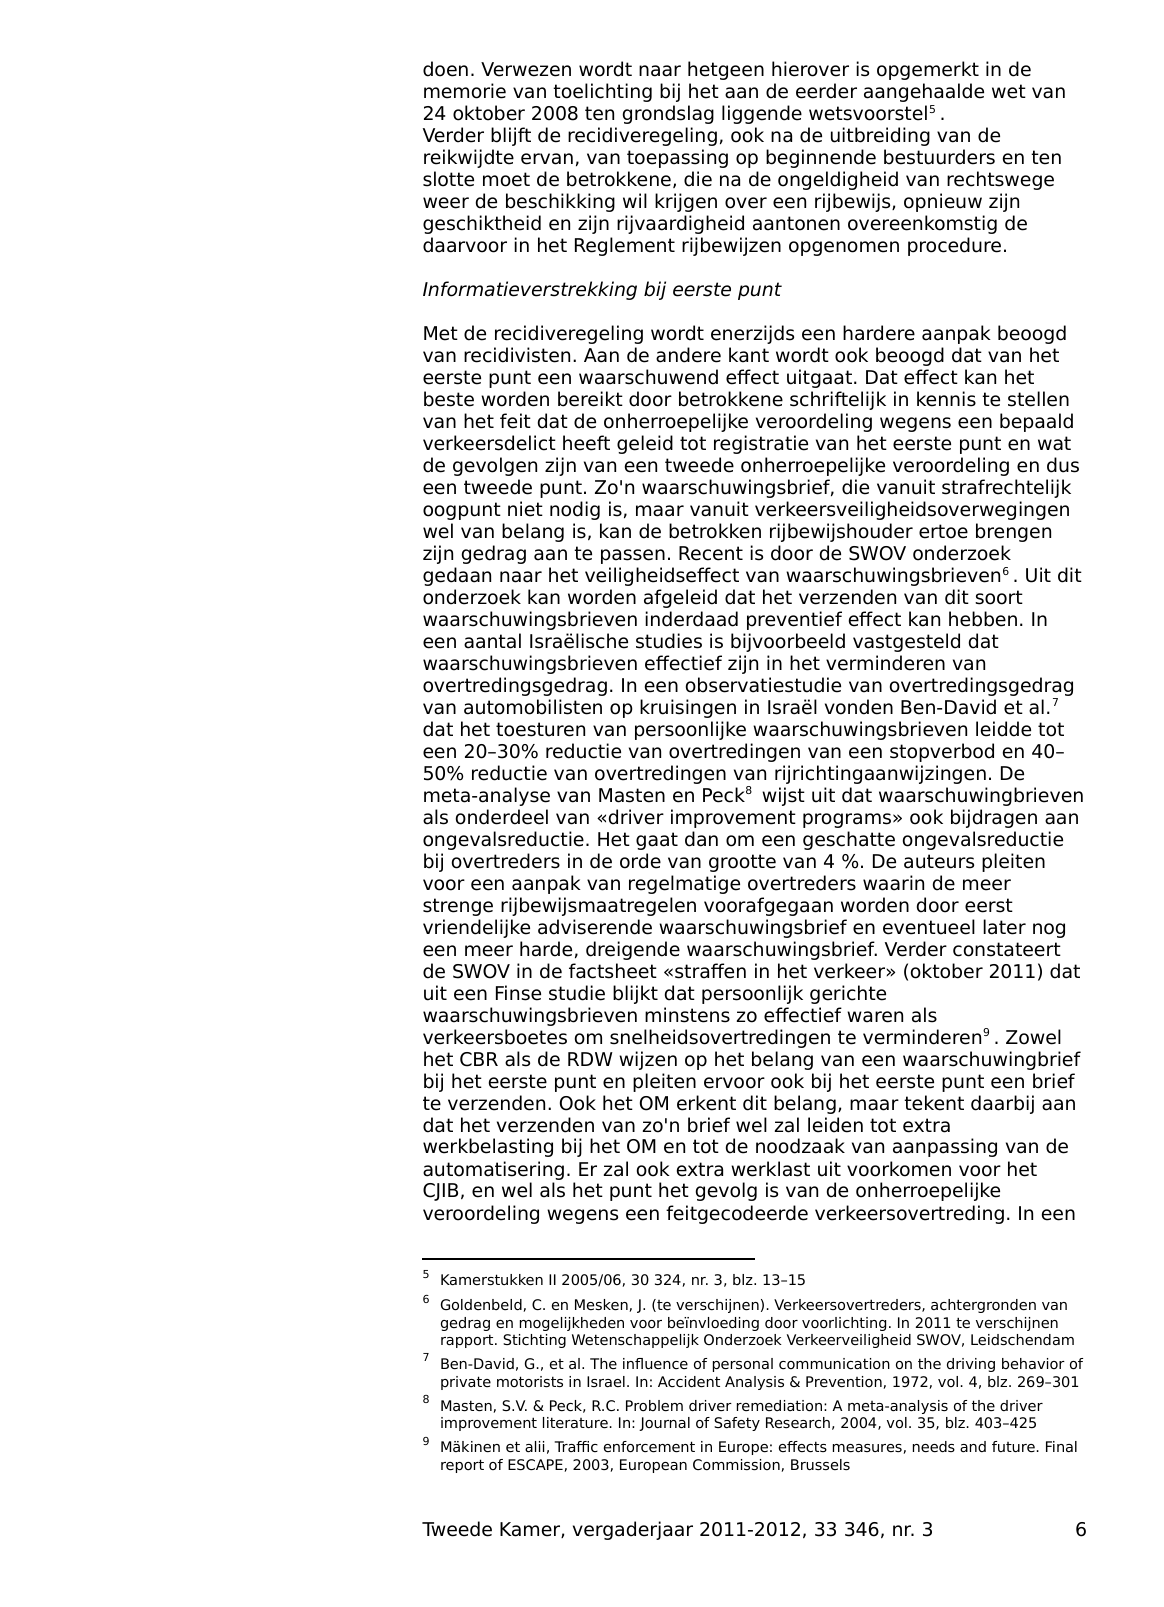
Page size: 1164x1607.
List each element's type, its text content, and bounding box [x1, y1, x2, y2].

text Goldenbeld, C. en Mesken, J. (te verschijnen). Verkeersovertreders, achtergronden van gedrag en mogelijkheden voor beïnvloeding door voorlichting. In 2011 te verschijnen rapport. Stichting Wetenschappelijk Onderzoek Verkeerveiligheid SWOV, Leidschendam [422, 1293, 1087, 1349]
text Mäkinen et alii, Traffic enforcement in Europe: effects measures, needs and future. Final report of ESCAPE, 2003, European Commission, Brussels [422, 1435, 1087, 1474]
text doen. Verwezen wordt naar hetgeen hierover is opgemerkt in de memorie van toelichting bij het aan de eerder aangehaalde wet van 24 oktober 2008 ten grondslag liggende wetsvoorstel. [422, 59, 1087, 125]
text Kamerstukken II 2005/06, 30 324, nr. 3, blz. 13–15 [422, 1268, 1087, 1290]
text Masten, S.V. & Peck, R.C. Problem driver remediation: A meta-analysis of the driver improvement literature. In: Journal of Safety Research, 2004, vol. 35, blz. 403–425 [422, 1393, 1087, 1432]
text Met de recidiveregeling wordt enerzijds een hardere aanpak beoogd van recidivisten. Aan de andere kant wordt ook beoogd dat van het eerste punt een waarschuwend effect uitgaat. Dat effect kan het beste worden bereikt door betrokkene schriftelijk in kennis te stellen van het feit dat de onherroepelijke veroordeling wegens een bepaald verkeersdelict heeft geleid tot registratie van het eerste punt en wat de gevolgen zijn van een tweede onherroepelijke veroordeling en dus een tweede punt. Zo'n waarschuwingsbrief, die vanuit strafrechtelijk oogpunt niet nodig is, maar vanuit verkeersveiligheidsoverwegingen wel van belang is, kan de betrokken rijbewijshouder ertoe brengen zijn gedrag aan te passen. Recent is door de SWOV onderzoek gedaan naar het veiligheidseffect van waarschuwingsbrieven. Uit dit onderzoek kan worden afgeleid dat het verzenden van dit soort waarschuwingsbrieven inderdaad preventief effect kan hebben. In een aantal Israëlische studies is bijvoorbeeld vastgesteld dat waarschuwingsbrieven effectief zijn in het verminderen van overtredingsgedrag. In een observatiestudie van overtredingsgedrag van automobilisten op kruisingen in Israël vonden Ben-David et al. dat het toesturen van persoonlijke waarschuwingsbrieven leidde tot een 20–30% reductie van overtredingen van een stopverbod en 40–50% reductie van overtredingen van rijrichtingaanwijzingen. De meta-analyse van Masten en Peck wijst uit dat waarschuwingbrieven als onderdeel van «driver improvement programs» ook bijdragen aan ongevalsreductie. Het gaat dan om een geschatte ongevalsreductie bij overtreders in de orde van grootte van 4 %. De auteurs pleiten voor een aanpak van regelmatige overtreders waarin de meer strenge rijbewijsmaatregelen voorafgegaan worden door eerst vriendelijke adviserende waarschuwingsbrief en eventueel later nog een meer harde, dreigende waarschuwingsbrief. Verder constateert de SWOV in de factsheet «straffen in het verkeer» (oktober 2011) dat uit een Finse studie blijkt dat persoonlijk gerichte waarschuwingsbrieven minstens zo effectief waren als verkeersboetes om snelheidsovertredingen te verminderen. Zowel het CBR als de RDW wijzen op het belang van een waarschuwingbrief bij het eerste punt en pleiten ervoor ook bij het eerste punt een brief te verzenden. Ook het OM erkent dit belang, maar tekent daarbij aan dat het verzenden van zo'n brief wel zal leiden tot extra werkbelasting bij het OM en tot de noodzaak van aanpassing van de automatisering. Er zal ook extra werklast uit voorkomen voor het CJIB, en wel als het punt het gevolg is van de onherroepelijke veroordeling wegens een feitgecodeerde verkeersovertreding. In een [422, 323, 1087, 1224]
text Verder blijft de recidiveregeling, ook na de uitbreiding van de reikwijdte ervan, van toepassing op beginnende bestuurders en ten slotte moet de betrokkene, die na de ongeldigheid van rechtswege weer de beschikking wil krijgen over een rijbewijs, opnieuw zijn geschiktheid en zijn rijvaardigheid aantonen overeenkomstig de daarvoor in het Reglement rijbewijzen opgenomen procedure. [422, 125, 1087, 257]
subtitle Informatieverstrekking bij eerste punt [422, 279, 1087, 301]
text Ben-David, G., et al. The influence of personal communication on the driving behavior of private motorists in Israel. In: Accident Analysis & Prevention, 1972, vol. 4, blz. 269–301 [422, 1352, 1087, 1391]
